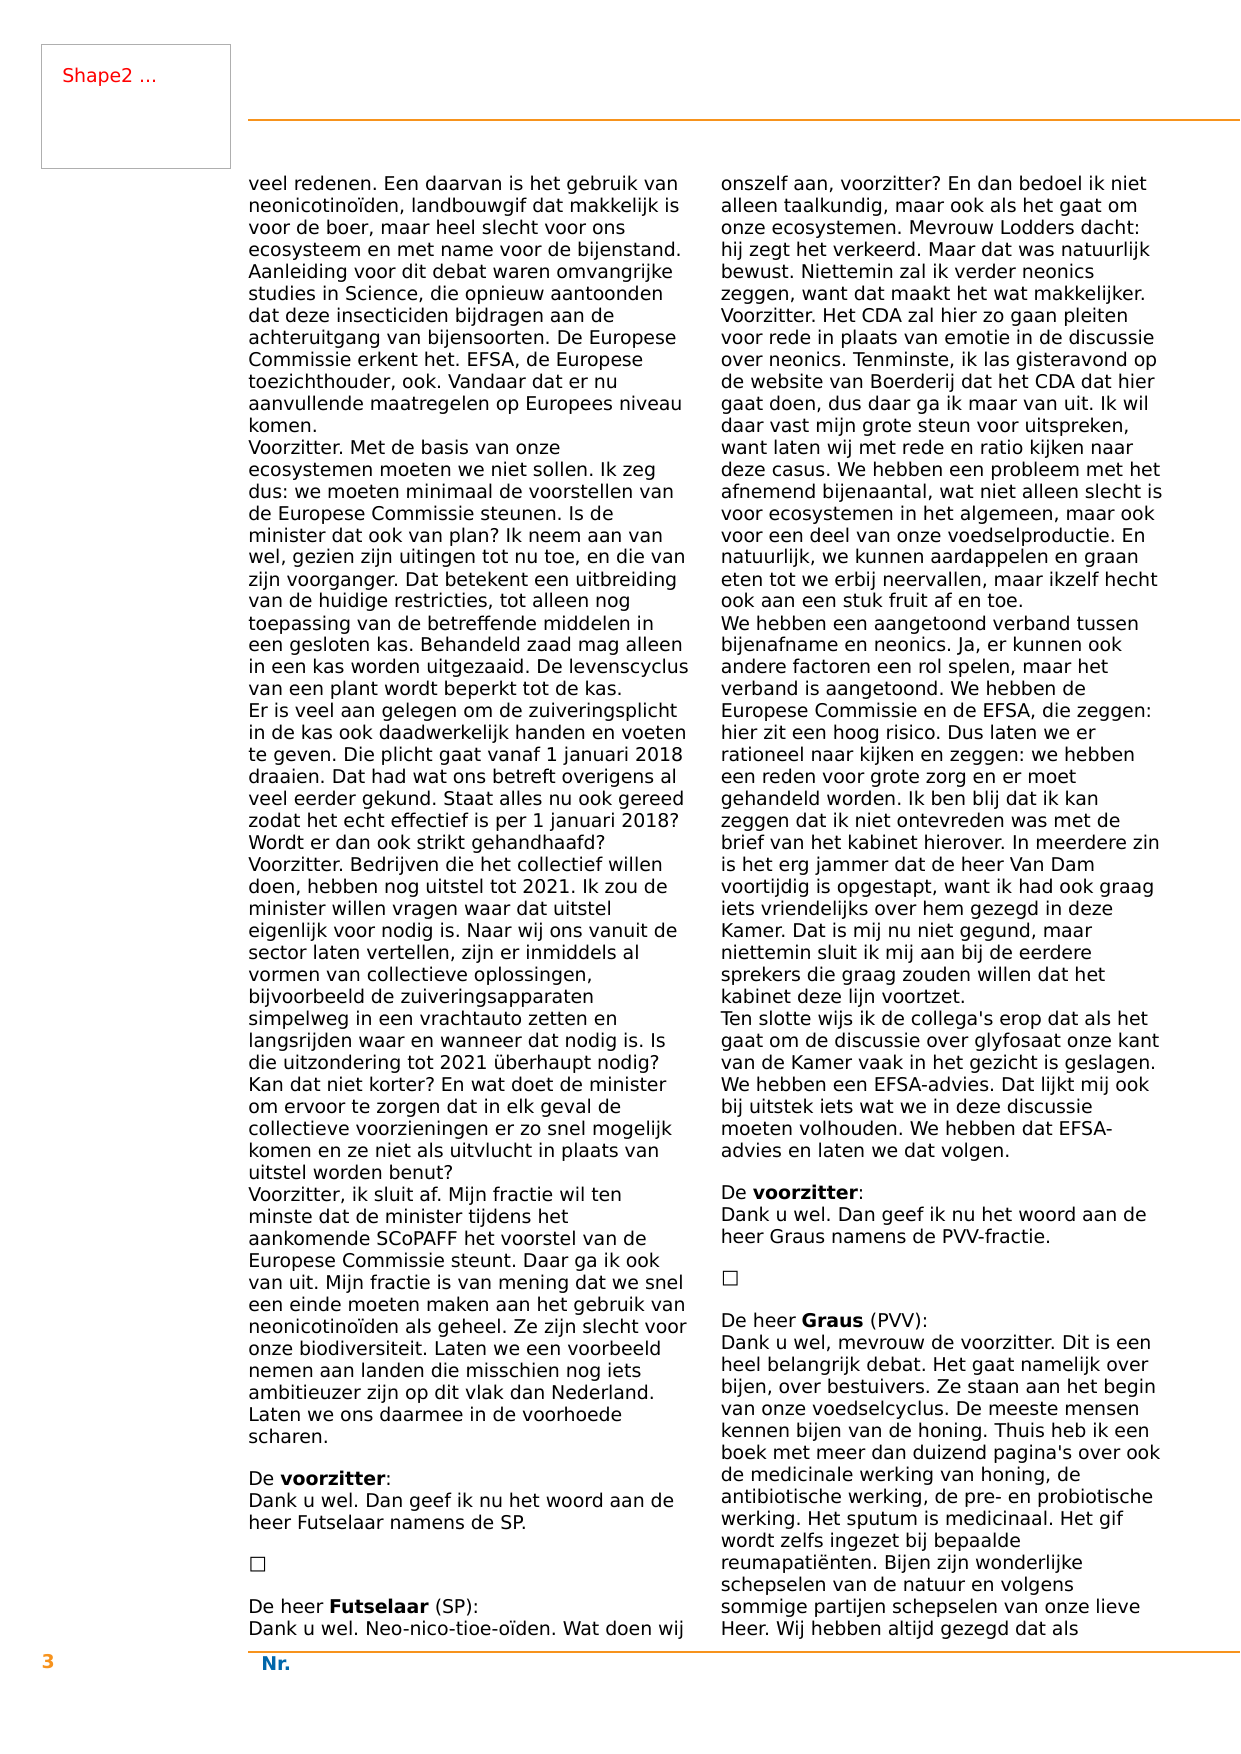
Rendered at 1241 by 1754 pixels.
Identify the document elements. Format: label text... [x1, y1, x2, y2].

text De heer Futselaar (SP): [248, 1596, 691, 1617]
text Ten slotte wijs ik de collega's erop dat als het gaat om de discussie over glyfosaat onze kant van de Kamer vaak in het gezicht is geslagen. We hebben een EFSA-advies. Dat lijkt mij ook bij uitstek iets wat we in deze discussie moeten volhouden. We hebben dat EFSA-advies en laten we dat volgen. [721, 1008, 1163, 1162]
text Voorzitter. Het CDA zal hier zo gaan pleiten voor rede in plaats van emotie in de discussie over neonics. Tenminste, ik las gisteravond op de website van Boerderij dat het CDA dat hier gaat doen, dus daar ga ik maar van uit. Ik wil daar vast mijn grote steun voor uitspreken, want laten wij met rede en ratio kijken naar deze casus. We hebben een probleem met het afnemend bijenaantal, wat niet alleen slecht is voor ecosystemen in het algemeen, maar ook voor een deel van onze voedselproductie. En natuurlijk, we kunnen aardappelen en graan eten tot we erbij neervallen, maar ikzelf hecht ook aan een stuk fruit af en toe. [721, 305, 1163, 612]
text Er is veel aan gelegen om de zuiveringsplicht in de kas ook daadwerkelijk handen en voeten te geven. Die plicht gaat vanaf 1 januari 2018 draaien. Dat had wat ons betreft overigens al veel eerder gekund. Staat alles nu ook gereed zodat het echt effectief is per 1 januari 2018? Wordt er dan ook strikt gehandhaafd? [248, 700, 691, 854]
text Voorzitter, ik sluit af. Mijn fractie wil ten minste dat de minister tijdens het aankomende SCoPAFF het voorstel van de Europese Commissie steunt. Daar ga ik ook van uit. Mijn fractie is van mening dat we snel een einde moeten maken aan het gebruik van neonicotinoïden als geheel. Ze zijn slecht voor onze biodiversiteit. Laten we een voorbeeld nemen aan landen die misschien nog iets ambitieuzer zijn op dit vlak dan Nederland. Laten we ons daarmee in de voorhoede scharen. [248, 1184, 691, 1448]
text Dank u wel. Dan geef ik nu het woord aan de heer Futselaar namens de SP. [248, 1489, 691, 1533]
text We hebben een aangetoond verband tussen bijenafname en neonics. Ja, er kunnen ook andere factoren een rol spelen, maar het verband is aangetoond. We hebben de Europese Commissie en de EFSA, die zeggen: hier zit een hoog risico. Dus laten we er rationeel naar kijken en zeggen: we hebben een reden voor grote zorg en er moet gehandeld worden. Ik ben blij dat ik kan zeggen dat ik niet ontevreden was met de brief van het kabinet hierover. In meerdere zin is het erg jammer dat de heer Van Dam voortijdig is opgestapt, want ik had ook graag iets vriendelijks over hem gezegd in deze Kamer. Dat is mij nu niet gegund, maar niettemin sluit ik mij aan bij de eerdere sprekers die graag zouden willen dat het kabinet deze lijn voortzet. [721, 612, 1163, 1008]
text De voorzitter: [721, 1182, 1163, 1204]
text Dank u wel. Dan geef ik nu het woord aan de heer Graus namens de PVV-fractie. [721, 1204, 1163, 1248]
text Voorzitter. Met de basis van onze ecosystemen moeten we niet sollen. Ik zeg dus: we moeten minimaal de voorstellen van de Europese Commissie steunen. Is de minister dat ook van plan? Ik neem aan van wel, gezien zijn uitingen tot nu toe, en die van zijn voorganger. Dat betekent een uitbreiding van de huidige restricties, tot alleen nog toepassing van de betreffende middelen in een gesloten kas. Behandeld zaad mag alleen in een kas worden uitgezaaid. De levenscyclus van een plant wordt beperkt tot de kas. [248, 437, 691, 700]
text De voorzitter: [248, 1468, 691, 1489]
text Dank u wel, mevrouw de voorzitter. Dit is een heel belangrijk debat. Het gaat namelijk over bijen, over bestuivers. Ze staan aan het begin van onze voedselcyclus. De meeste mensen kennen bijen van de honing. Thuis heb ik een boek met meer dan duizend pagina's over ook de medicinale werking van honing, de antibiotische werking, de pre- en probiotische werking. Het sputum is medicinaal. Het gif wordt zelfs ingezet bij bepaalde reumapatiënten. Bijen zijn wonderlijke schepselen van de natuur en volgens sommige partijen schepselen van onze lieve Heer. Wij hebben altijd gezegd dat als [721, 1332, 1163, 1639]
text onszelf aan, voorzitter? En dan bedoel ik niet alleen taalkundig, maar ook als het gaat om onze ecosystemen. Mevrouw Lodders dacht: hij zegt het verkeerd. Maar dat was natuurlijk bewust. Niettemin zal ik verder neonics zeggen, want dat maakt het wat makkelijker. [721, 173, 1163, 305]
text De heer Graus (PVV): [721, 1310, 1163, 1332]
text Dank u wel. Neo-nico-tioe-oïden. Wat doen wij [248, 1617, 691, 1639]
text Voorzitter. Bedrijven die het collectief willen doen, hebben nog uitstel tot 2021. Ik zou de minister willen vragen waar dat uitstel eigenlijk voor nodig is. Naar wij ons vanuit de sector laten vertellen, zijn er inmiddels al vormen van collectieve oplossingen, bijvoorbeeld de zuiveringsapparaten simpelweg in een vrachtauto zetten en langsrijden waar en wanneer dat nodig is. Is die uitzondering tot 2021 überhaupt nodig? Kan dat niet korter? En wat doet de minister om ervoor te zorgen dat in elk geval de collectieve voorzieningen er zo snel mogelijk komen en ze niet als uitvlucht in plaats van uitstel worden benut? [248, 854, 691, 1184]
text ⬜ [721, 1268, 1163, 1290]
text ⬜ [248, 1553, 691, 1576]
text veel redenen. Een daarvan is het gebruik van neonicotinoïden, landbouwgif dat makkelijk is voor de boer, maar heel slecht voor ons ecosysteem en met name voor de bijenstand. Aanleiding voor dit debat waren omvangrijke studies in Science, die opnieuw aantoonden dat deze insecticiden bijdragen aan de achteruitgang van bijensoorten. De Europese Commissie erkent het. EFSA, de Europese toezichthouder, ook. Vandaar dat er nu aanvullende maatregelen op Europees niveau komen. [248, 173, 691, 437]
